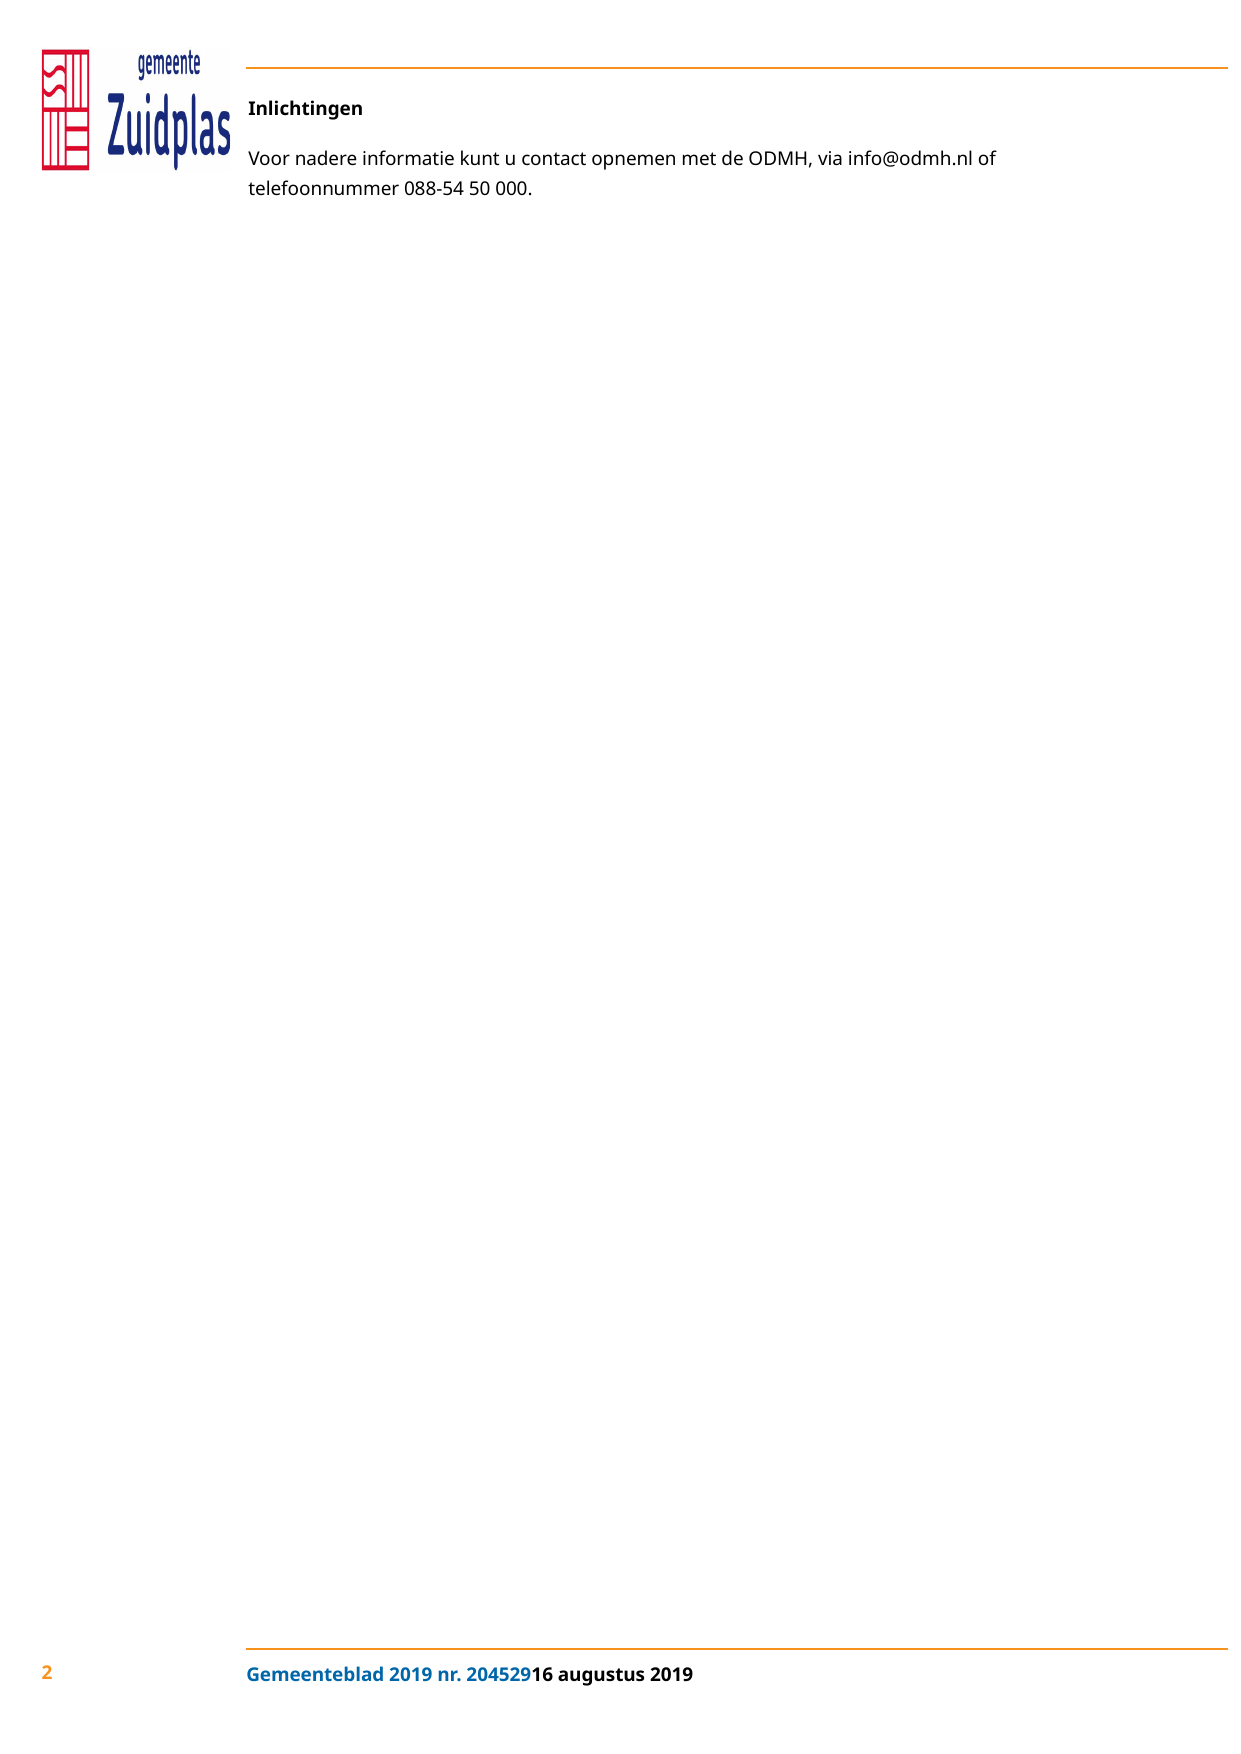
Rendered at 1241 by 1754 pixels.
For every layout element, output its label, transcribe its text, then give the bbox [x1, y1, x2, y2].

picture [41, 47, 231, 172]
text Voor nadere informatie kunt u contact opnemen met de ODMH, via info@odmh.nl of telefoonnummer 088-54 50 000. [248, 145, 1152, 201]
text Inlichtingen [248, 95, 1152, 121]
